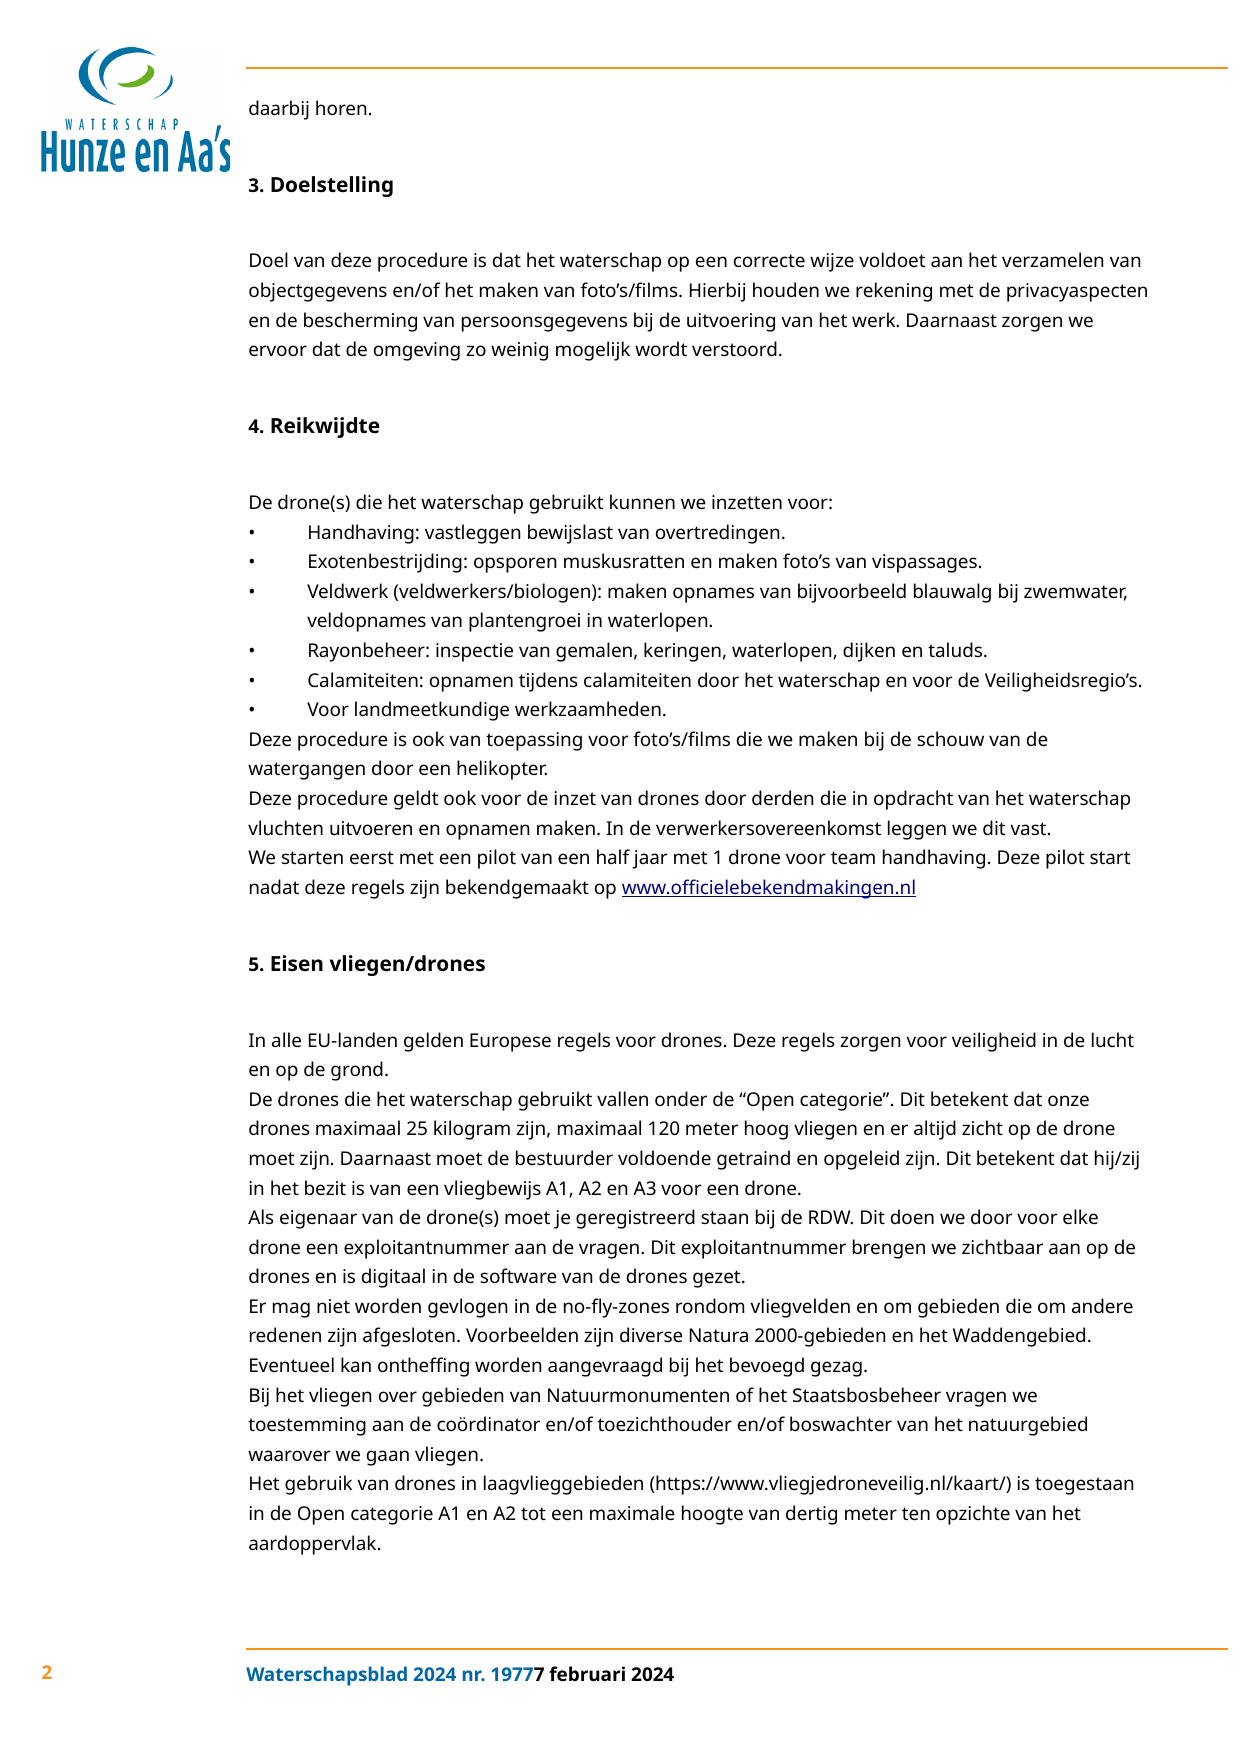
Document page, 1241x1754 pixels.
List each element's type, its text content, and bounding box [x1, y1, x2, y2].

list Voor landmeetkundige werkzaamheden. [248, 696, 1152, 722]
list Handhaving: vastleggen bewijslast van overtredingen. [248, 519, 1152, 545]
text 4. Reikwijdte [248, 412, 1152, 440]
text De drone(s) die het waterschap gebruikt kunnen we inzetten voor: [248, 489, 1152, 515]
list Exotenbestrijding: opsporen muskusratten en maken foto’s van vispassages. [248, 548, 1152, 574]
text Deze procedure geldt ook voor de inzet van drones door derden die in opdracht van het waterschap vluchten uitvoeren en opnamen maken. In de verwerkersovereenkomst leggen we dit vast. [248, 785, 1152, 841]
text We starten eerst met een pilot van een half jaar met 1 drone voor team handhaving. Deze pilot start nadat deze regels zijn bekendgemaakt op www.officielebekendmakingen.nl [248, 844, 1152, 900]
text De drones die het waterschap gebruikt vallen onder de “Open categorie”. Dit betekent dat onze drones maximaal 25 kilogram zijn, maximaal 120 meter hoog vliegen en er altijd zicht op de drone moet zijn. Daarnaast moet de bestuurder voldoende getraind en opgeleid zijn. Dit betekent dat hij/zij in het bezit is van een vliegbewijs A1, A2 en A3 voor een drone. [248, 1086, 1152, 1201]
picture [226, 145, 231, 156]
text daarbij horen. [248, 95, 1152, 121]
picture [183, 163, 191, 172]
text Het gebruik van drones in laagvlieggebieden (https://www.vliegjedroneveilig.nl/kaart/) is toegestaan in de Open categorie A1 en A2 tot een maximale hoogte van dertig meter ten opzichte van het aardoppervlak. [248, 1471, 1152, 1556]
text Eventueel kan ontheffing worden aangevraagd bij het bevoegd gezag. [248, 1352, 1152, 1378]
text Er mag niet worden gevlogen in de no-fly-zones rondom vliegvelden en om gebieden die om andere redenen zijn afgesloten. Voorbeelden zijn diverse Natura 2000-gebieden en het Waddengebied. [248, 1293, 1152, 1348]
text Als eigenaar van de drone(s) moet je geregistreerd staan bij de RDW. Dit doen we door voor elke drone een exploitantnummer aan de vragen. Dit exploitantnummer brengen we zichtbaar aan op de drones en is digitaal in de software van de drones gezet. [248, 1204, 1152, 1289]
text Bij het vliegen over gebieden van Natuurmonumenten of het Staatsbosbeheer vragen we toestemming aan de coördinator en/of toezichthouder en/of boswachter van het natuurgebied waarover we gaan vliegen. [248, 1382, 1152, 1467]
text 5. Eisen vliegen/drones [248, 949, 1152, 978]
list Veldwerk (veldwerkers/biologen): maken opnames van bijvoorbeeld blauwalg bij zwemwater, veldopnames van plantengroei in waterlopen. [248, 578, 1152, 633]
list Calamiteiten: opnamen tijdens calamiteiten door het waterschap en voor de Veiligheidsregio’s. [248, 667, 1152, 693]
text Deze procedure is ook van toepassing voor foto’s/films die we maken bij de schouw van de watergangen door een helikopter. [248, 726, 1152, 781]
text 3. Doelstelling [248, 170, 1152, 198]
text In alle EU-landen gelden Europese regels voor drones. Deze regels zorgen voor veiligheid in de lucht en op de grond. [248, 1027, 1152, 1082]
picture [47, 154, 51, 172]
picture [41, 47, 231, 172]
list Rayonbeheer: inspectie van gemalen, keringen, waterlopen, dijken en taluds. [248, 637, 1152, 663]
text Doel van deze procedure is dat het waterschap op een correcte wijze voldoet aan het verzamelen van objectgegevens en/of het maken van foto’s/films. Hierbij houden we rekening met de privacyaspecten en de bescherming van persoonsgegevens bij de uitvoering van het werk. Daarnaast zorgen we ervoor dat de omgeving zo weinig mogelijk wordt verstoord. [248, 248, 1152, 362]
